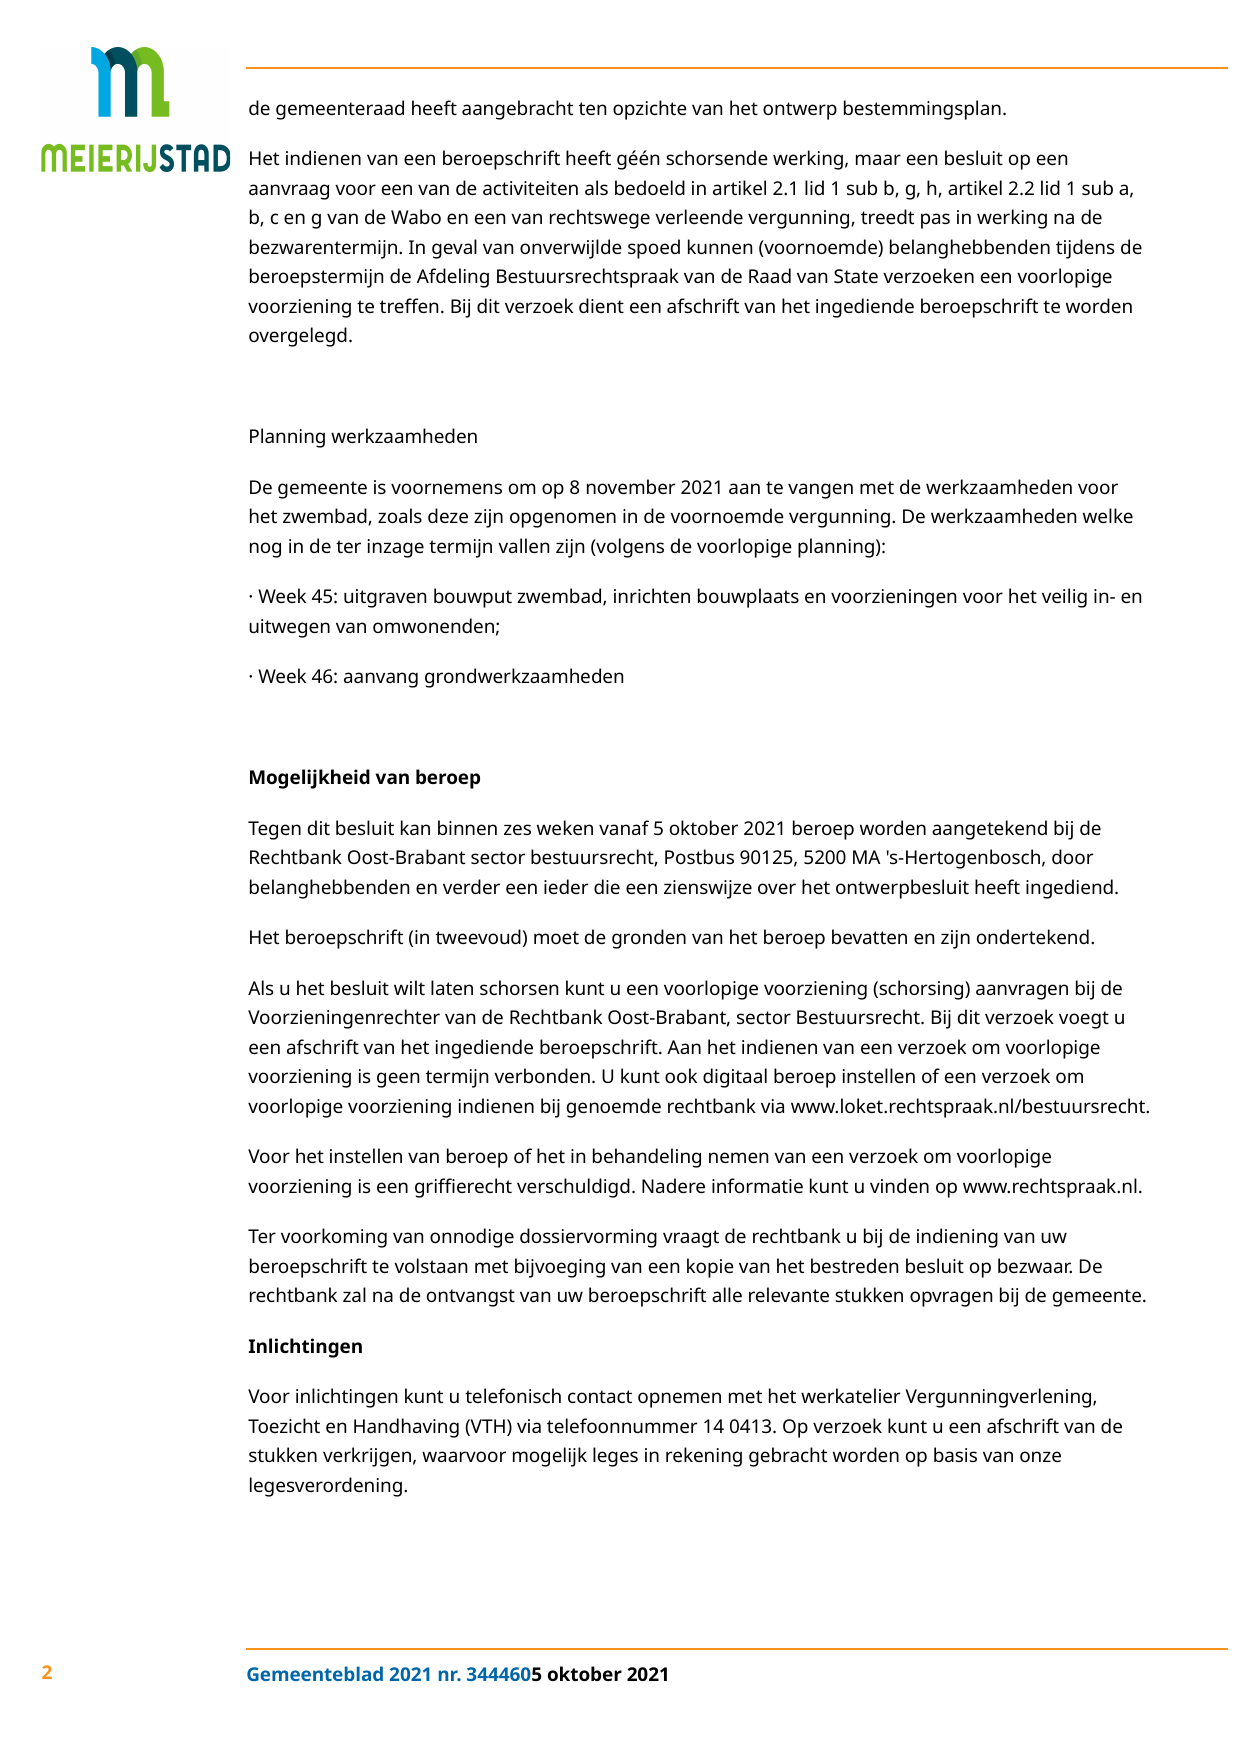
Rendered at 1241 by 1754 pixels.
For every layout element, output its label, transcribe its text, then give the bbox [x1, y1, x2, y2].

text Het indienen van een beroepschrift heeft géén schorsende werking, maar een besluit op een aanvraag voor een van de activiteiten als bedoeld in artikel 2.1 lid 1 sub b, g, h, artikel 2.2 lid 1 sub a, b, c en g van de Wabo en een van rechtswege verleende vergunning, treedt pas in werking na de bezwarentermijn. In geval van onverwijlde spoed kunnen (voornoemde) belanghebbenden tijdens de beroepstermijn de Afdeling Bestuursrechtspraak van de Raad van State verzoeken een voorlopige voorziening te treffen. Bij dit verzoek dient een afschrift van het ingediende beroepschrift te worden overgelegd. [248, 145, 1152, 348]
text Voor het instellen van beroep of het in behandeling nemen van een verzoek om voorlopige voorziening is een griffierecht verschuldigd. Nadere informatie kunt u vinden op www.rechtspraak.nl. [248, 1143, 1152, 1199]
text Mogelijkheid van beroep [248, 764, 1152, 790]
text · Week 46: aanvang grondwerkzaamheden [248, 663, 1152, 689]
text de gemeenteraad heeft aangebracht ten opzichte van het ontwerp bestemmingsplan. [248, 95, 1152, 121]
text De gemeente is voornemens om op 8 november 2021 aan te vangen met de werkzaamheden voor het zwembad, zoals deze zijn opgenomen in de voornoemde vergunning. De werkzaamheden welke nog in de ter inzage termijn vallen zijn (volgens de voorlopige planning): [248, 474, 1152, 559]
text Als u het besluit wilt laten schorsen kunt u een voorlopige voorziening (schorsing) aanvragen bij de Voorzieningenrechter van de Rechtbank Oost-Brabant, sector Bestuursrecht. Bij dit verzoek voegt u een afschrift van het ingediende beroepschrift. Aan het indienen van een verzoek om voorlopige voorziening is geen termijn verbonden. U kunt ook digitaal beroep instellen of een verzoek om voorlopige voorziening indienen bij genoemde rechtbank via www.loket.rechtspraak.nl/bestuursrecht. [248, 975, 1152, 1119]
text Voor inlichtingen kunt u telefonisch contact opnemen met het werkatelier Vergunningverlening, Toezicht en Handhaving (VTH) via telefoonnummer 14 0413. Op verzoek kunt u een afschrift van de stukken verkrijgen, waarvoor mogelijk leges in rekening gebracht worden op basis van onze legesverordening. [248, 1383, 1152, 1498]
text Inlichtingen [248, 1333, 1152, 1359]
text Tegen dit besluit kan binnen zes weken vanaf 5 oktober 2021 beroep worden aangetekend bij de Rechtbank Oost-Brabant sector bestuursrecht, Postbus 90125, 5200 MA 's-Hertogenbosch, door belanghebbenden en verder een ieder die een zienswijze over het ontwerpbesluit heeft ingediend. [248, 815, 1152, 900]
text Ter voorkoming van onnodige dossiervorming vraagt de rechtbank u bij de indiening van uw beroepschrift te volstaan met bijvoeging van een kopie van het bestreden besluit op bezwaar. De rechtbank zal na de ontvangst van uw beroepschrift alle relevante stukken opvragen bij de gemeente. [248, 1223, 1152, 1308]
text Planning werkzaamheden [248, 423, 1152, 449]
text Het beroepschrift (in tweevoud) moet de gronden van het beroep bevatten en zijn ondertekend. [248, 924, 1152, 950]
text · Week 45: uitgraven bouwput zwembad, inrichten bouwplaats en voorzieningen voor het veilig in- en uitwegen van omwonenden; [248, 583, 1152, 639]
picture [41, 47, 231, 172]
